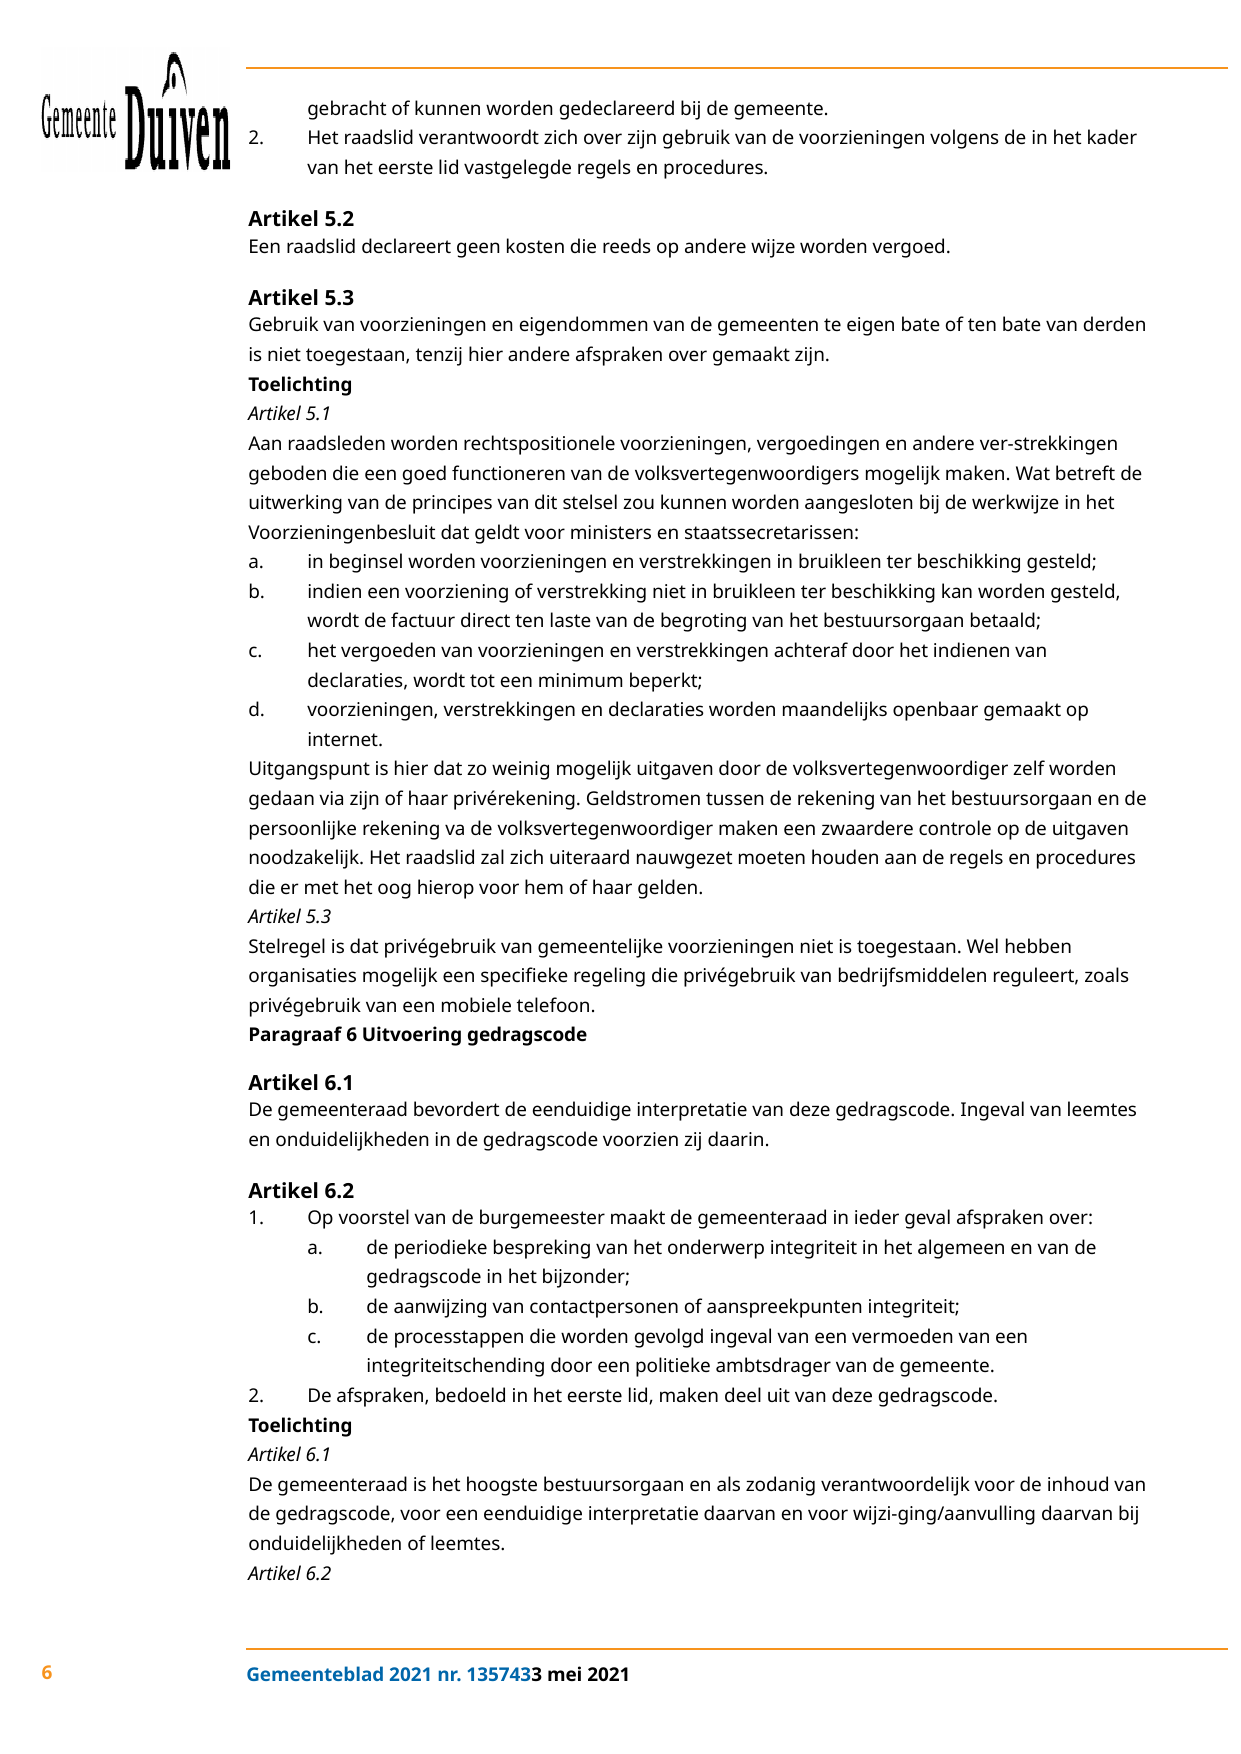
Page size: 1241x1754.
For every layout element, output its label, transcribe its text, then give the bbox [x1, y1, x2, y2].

text Een raadslid declareert geen kosten die reeds op andere wijze worden vergoed. [248, 233, 1152, 258]
table_header Toelichting Artikel 6.1 De gemeenteraad is het hoogste bestuursorgaan en als zodanig verantwoordelijk voor de inhoud van de gedragscode, voor een eenduidige interpretatie daarvan en voor wijzi-ging/aanvulling daarvan bij onduidelijkheden of leemtes. Artikel 6.2 [248, 1412, 1152, 1585]
list Het raadslid verantwoordt zich over zijn gebruik van de voorzieningen volgens de in het kader van het eerste lid vastgelegde regels en procedures. [248, 124, 1152, 180]
table_header Toelichting Artikel 5.1 Aan raadsleden worden rechtspositionele voorzieningen, vergoedingen en andere ver-strekkingen geboden die een goed functioneren van de volksvertegenwoordigers mogelijk maken. Wat betreft de uitwerking van de principes van dit stelsel zou kunnen worden aangesloten bij de werkwijze in het Voorzieningenbesluit dat geldt voor ministers en staatssecretarissen: in beginsel worden voorzieningen en verstrekkingen in bruikleen ter beschikking gesteld; indien een voorziening of verstrekking niet in bruikleen ter beschikking kan worden gesteld, wordt de factuur direct ten laste van de begroting van het bestuursorgaan betaald; het vergoeden van voorzieningen en verstrekkingen achteraf door het indienen van declaraties, wordt tot een minimum beperkt; voorzieningen, verstrekkingen en declaraties worden maandelijks openbaar gemaakt op internet. Uitgangspunt is hier dat zo weinig mogelijk uitgaven door de volksvertegenwoordiger zelf worden gedaan via zijn of haar privérekening. Geldstromen tussen de rekening van het bestuursorgaan en de persoonlijke rekening va de volksvertegenwoordiger maken een zwaardere controle op de uitgaven noodzakelijk. Het raadslid zal zich uiteraard nauwgezet moeten houden aan de regels en procedures die er met het oog hierop voor hem of haar gelden. Artikel 5.3 Stelregel is dat privégebruik van gemeentelijke voorzieningen niet is toegestaan. Wel hebben organisaties mogelijk een specifieke regeling die privégebruik van bedrijfsmiddelen reguleert, zoals privégebruik van een mobiele telefoon. [248, 371, 1152, 1018]
list de periodieke bespreking van het onderwerp integriteit in het algemeen en van de gedragscode in het bijzonder; [307, 1234, 1152, 1289]
text Artikel 6.1 [248, 1068, 1152, 1096]
text Artikel 5.3 [248, 283, 1152, 312]
text Artikel 6.2 [248, 1176, 1152, 1204]
picture [41, 47, 231, 172]
text De gemeenteraad bevordert de eenduidige interpretatie van deze gedragscode. Ingeval van leemtes en onduidelijkheden in de gedragscode voorzien zij daarin. [248, 1096, 1152, 1151]
list de aanwijzing van contactpersonen of aanspreekpunten integriteit; [307, 1293, 1152, 1319]
text Artikel 5.2 [248, 204, 1152, 233]
list de processtappen die worden gevolgd ingeval van een vermoeden van een integriteitschending door een politieke ambtsdrager van de gemeente. [307, 1323, 1152, 1378]
text Paragraaf 6 Uitvoering gedragscode [248, 1021, 1152, 1047]
list gebracht of kunnen worden gedeclareerd bij de gemeente. [248, 95, 1152, 121]
text Gebruik van voorzieningen en eigendommen van de gemeenten te eigen bate of ten bate van derden is niet toegestaan, tenzij hier andere afspraken over gemaakt zijn. [248, 312, 1152, 367]
list Op voorstel van de burgemeester maakt de gemeenteraad in ieder geval afspraken over: [248, 1204, 1152, 1230]
list De afspraken, bedoeld in het eerste lid, maken deel uit van deze gedragscode. [248, 1382, 1152, 1408]
